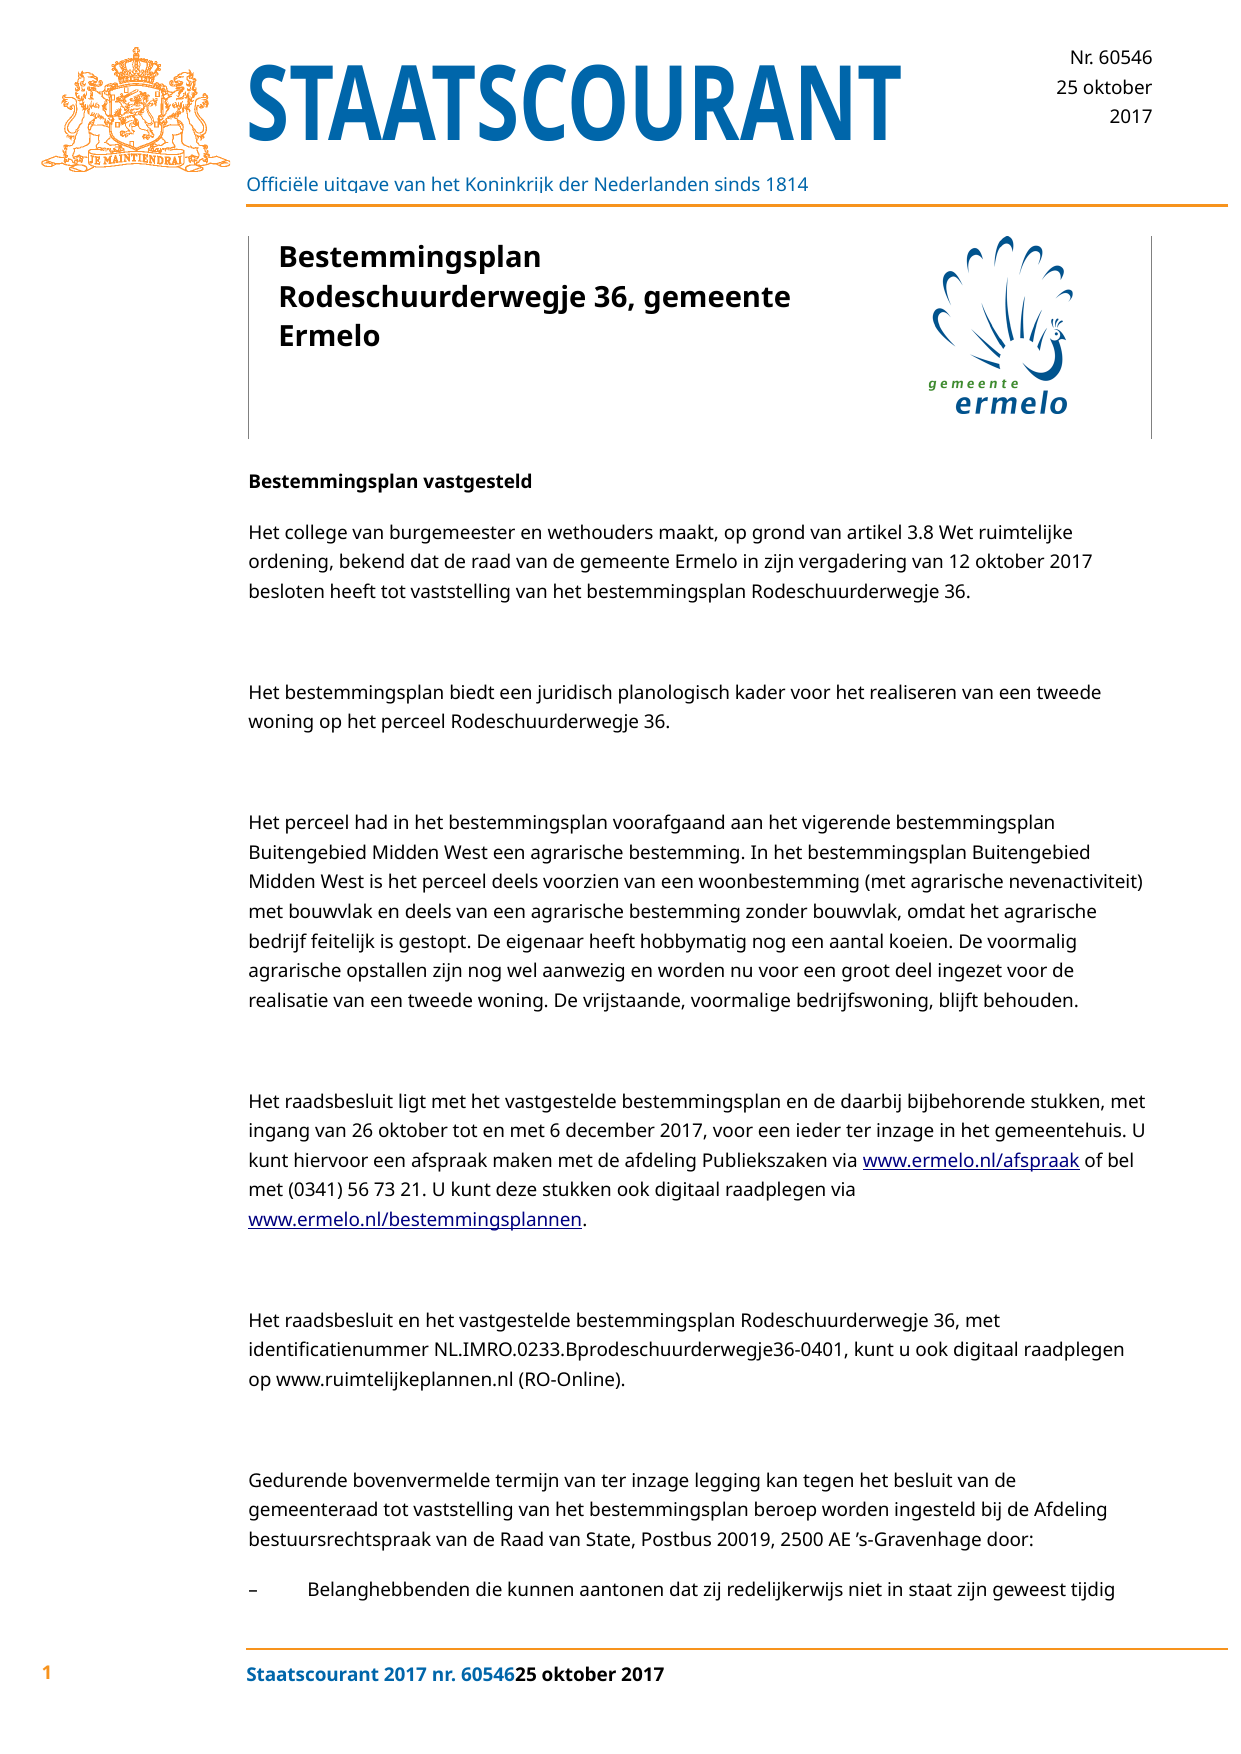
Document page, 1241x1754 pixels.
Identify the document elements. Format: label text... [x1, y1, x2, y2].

text Het college van burgemeester en wethouders maakt, op grond van artikel 3.8 Wet ruimtelijke ordening, bekend dat de raad van de gemeente Ermelo in zijn vergadering van 12 oktober 2017 besloten heeft tot vaststelling van het bestemmingsplan Rodeschuurderwegje 36. [248, 519, 1152, 604]
text Bestemmingsplan vastgesteld [248, 469, 1152, 494]
text Gedurende bovenvermelde termijn van ter inzage legging kan tegen het besluit van de gemeenteraad tot vaststelling van het bestemmingsplan beroep worden ingesteld bij de Afdeling bestuursrechtspraak van de Raad van State, Postbus 20019, 2500 AE ’s-Gravenhage door: [248, 1467, 1152, 1552]
table_header [850, 236, 928, 413]
text Het raadsbesluit ligt met het vastgestelde bestemmingsplan en de daarbij bijbehorende stukken, met ingang van 26 oktober tot en met 6 december 2017, voor een ieder ter inzage in het gemeentehuis. U kunt hiervoor een afspraak maken met de afdeling Publiekszaken via www.ermelo.nl/afspraak of bel met (0341) 56 73 21. U kunt deze stukken ook digitaal raadplegen via www.ermelo.nl/bestemmingsplannen. [248, 1088, 1152, 1232]
table_header [1073, 236, 1151, 413]
list Belanghebbenden die kunnen aantonen dat zij redelijkerwijs niet in staat zijn geweest tijdig [248, 1577, 1152, 1602]
text Het raadsbesluit en het vastgestelde bestemmingsplan Rodeschuurderwegje 36, met identificatienummer NL.IMRO.0233.Bprodeschuurderwegje36-0401, kunt u ook digitaal raadplegen op www.ruimtelijkeplannen.nl (RO-Online). [248, 1307, 1152, 1392]
text Het bestemmingsplan biedt een juridisch planologisch kader voor het realiseren van een tweede woning op het perceel Rodeschuurderwegje 36. [248, 679, 1152, 734]
table_header Bestemmingsplan Rodeschuurderwegje 36, gemeente Ermelo [249, 236, 850, 439]
table_header [850, 414, 1151, 439]
picture [41, 47, 231, 172]
text Het perceel had in het bestemmingsplan voorafgaand aan het vigerende bestemmingsplan Buitengebied Midden West een agrarische bestemming. In het bestemmingsplan Buitengebied Midden West is het perceel deels voorzien van een woonbestemming (met agrarische nevenactiviteit) met bouwvlak en deels van een agrarische bestemming zonder bouwvlak, omdat het agrarische bedrijf feitelijk is gestopt. De eigenaar heeft hobbymatig nog een aantal koeien. De voormalig agrarische opstallen zijn nog wel aanwezig en worden nu voor een groot deel ingezet voor de realisatie van een tweede woning. De vrijstaande, voormalige bedrijfswoning, blijft behouden. [248, 809, 1152, 1013]
picture [928, 236, 1073, 414]
